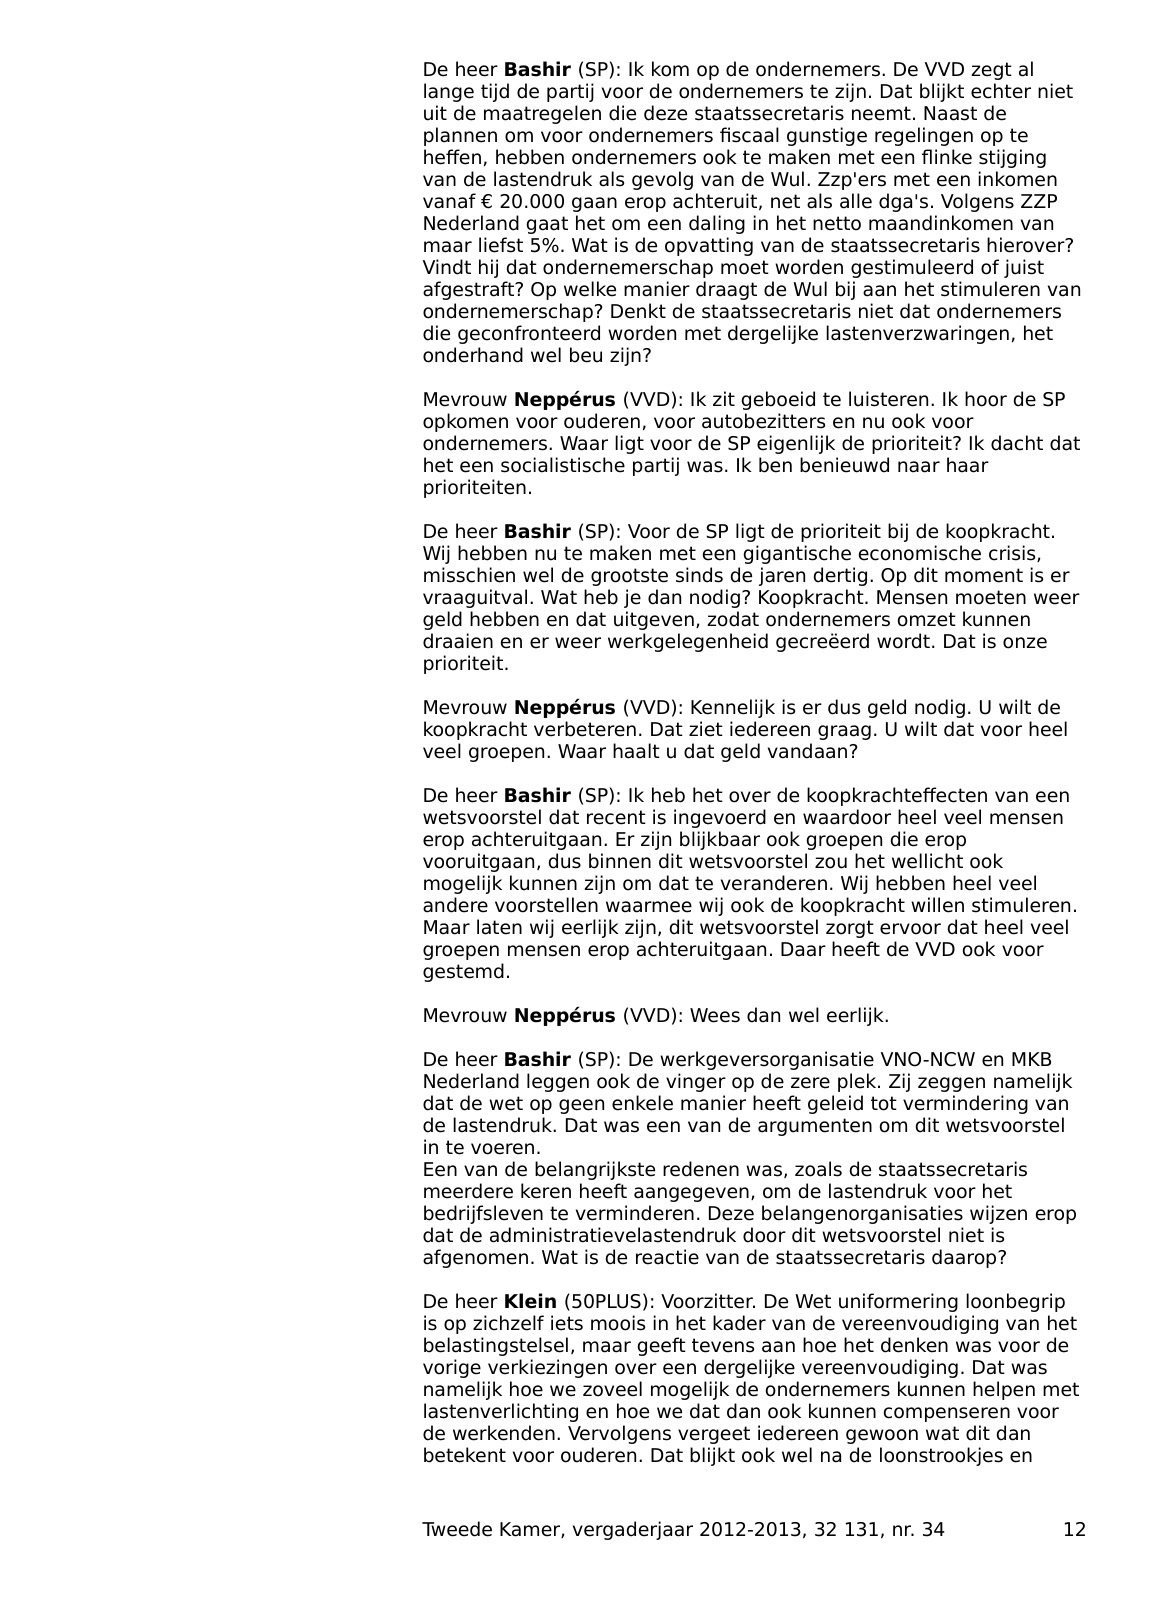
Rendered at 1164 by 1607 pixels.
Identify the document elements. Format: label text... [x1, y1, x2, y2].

text De heer Bashir (SP): Ik kom op de ondernemers. De VVD zegt al lange tijd de partij voor de ondernemers te zijn. Dat blijkt echter niet uit de maatregelen die deze staatssecretaris neemt. Naast de plannen om voor ondernemers fiscaal gunstige regelingen op te heffen, hebben ondernemers ook te maken met een flinke stijging van de lastendruk als gevolg van de Wul. Zzp'ers met een inkomen vanaf € 20.000 gaan erop achteruit, net als alle dga's. Volgens ZZP Nederland gaat het om een daling in het netto maandinkomen van maar liefst 5%. Wat is de opvatting van de staatssecretaris hierover? Vindt hij dat ondernemerschap moet worden gestimuleerd of juist afgestraft? Op welke manier draagt de Wul bij aan het stimuleren van ondernemerschap? Denkt de staatssecretaris niet dat ondernemers die geconfronteerd worden met dergelijke lastenverzwaringen, het onderhand wel beu zijn? [422, 59, 1087, 367]
text De heer Bashir (SP): De werkgeversorganisatie VNO-NCW en MKB Nederland leggen ook de vinger op de zere plek. Zij zeggen namelijk dat de wet op geen enkele manier heeft geleid tot vermindering van de lastendruk. Dat was een van de argumenten om dit wetsvoorstel in te voeren. [422, 1049, 1087, 1159]
text Mevrouw Neppérus (VVD): Wees dan wel eerlijk. [422, 1005, 1087, 1027]
text De heer Bashir (SP): Voor de SP ligt de prioriteit bij de koopkracht. Wij hebben nu te maken met een gigantische economische crisis, misschien wel de grootste sinds de jaren dertig. Op dit moment is er vraaguitval. Wat heb je dan nodig? Koopkracht. Mensen moeten weer geld hebben en dat uitgeven, zodat ondernemers omzet kunnen draaien en er weer werkgelegenheid gecreëerd wordt. Dat is onze prioriteit. [422, 521, 1087, 675]
text De heer Klein (50PLUS): Voorzitter. De Wet uniformering loonbegrip is op zichzelf iets moois in het kader van de vereenvoudiging van het belastingstelsel, maar geeft tevens aan hoe het denken was voor de vorige verkiezingen over een dergelijke vereenvoudiging. Dat was namelijk hoe we zoveel mogelijk de ondernemers kunnen helpen met lastenverlichting en hoe we dat dan ook kunnen compenseren voor de werkenden. Vervolgens vergeet iedereen gewoon wat dit dan betekent voor ouderen. Dat blijkt ook wel na de loonstrookjes en [422, 1291, 1087, 1467]
text Mevrouw Neppérus (VVD): Ik zit geboeid te luisteren. Ik hoor de SP opkomen voor ouderen, voor autobezitters en nu ook voor ondernemers. Waar ligt voor de SP eigenlijk de prioriteit? Ik dacht dat het een socialistische partij was. Ik ben benieuwd naar haar prioriteiten. [422, 389, 1087, 499]
text Een van de belangrijkste redenen was, zoals de staatssecretaris meerdere keren heeft aangegeven, om de lastendruk voor het bedrijfsleven te verminderen. Deze belangenorganisaties wijzen erop dat de administratievelastendruk door dit wetsvoorstel niet is afgenomen. Wat is de reactie van de staatssecretaris daarop? [422, 1159, 1087, 1269]
text Mevrouw Neppérus (VVD): Kennelijk is er dus geld nodig. U wilt de koopkracht verbeteren. Dat ziet iedereen graag. U wilt dat voor heel veel groepen. Waar haalt u dat geld vandaan? [422, 697, 1087, 763]
text De heer Bashir (SP): Ik heb het over de koopkrachteffecten van een wetsvoorstel dat recent is ingevoerd en waardoor heel veel mensen erop achteruitgaan. Er zijn blijkbaar ook groepen die erop vooruitgaan, dus binnen dit wetsvoorstel zou het wellicht ook mogelijk kunnen zijn om dat te veranderen. Wij hebben heel veel andere voorstellen waarmee wij ook de koopkracht willen stimuleren. Maar laten wij eerlijk zijn, dit wetsvoorstel zorgt ervoor dat heel veel groepen mensen erop achteruitgaan. Daar heeft de VVD ook voor gestemd. [422, 785, 1087, 983]
